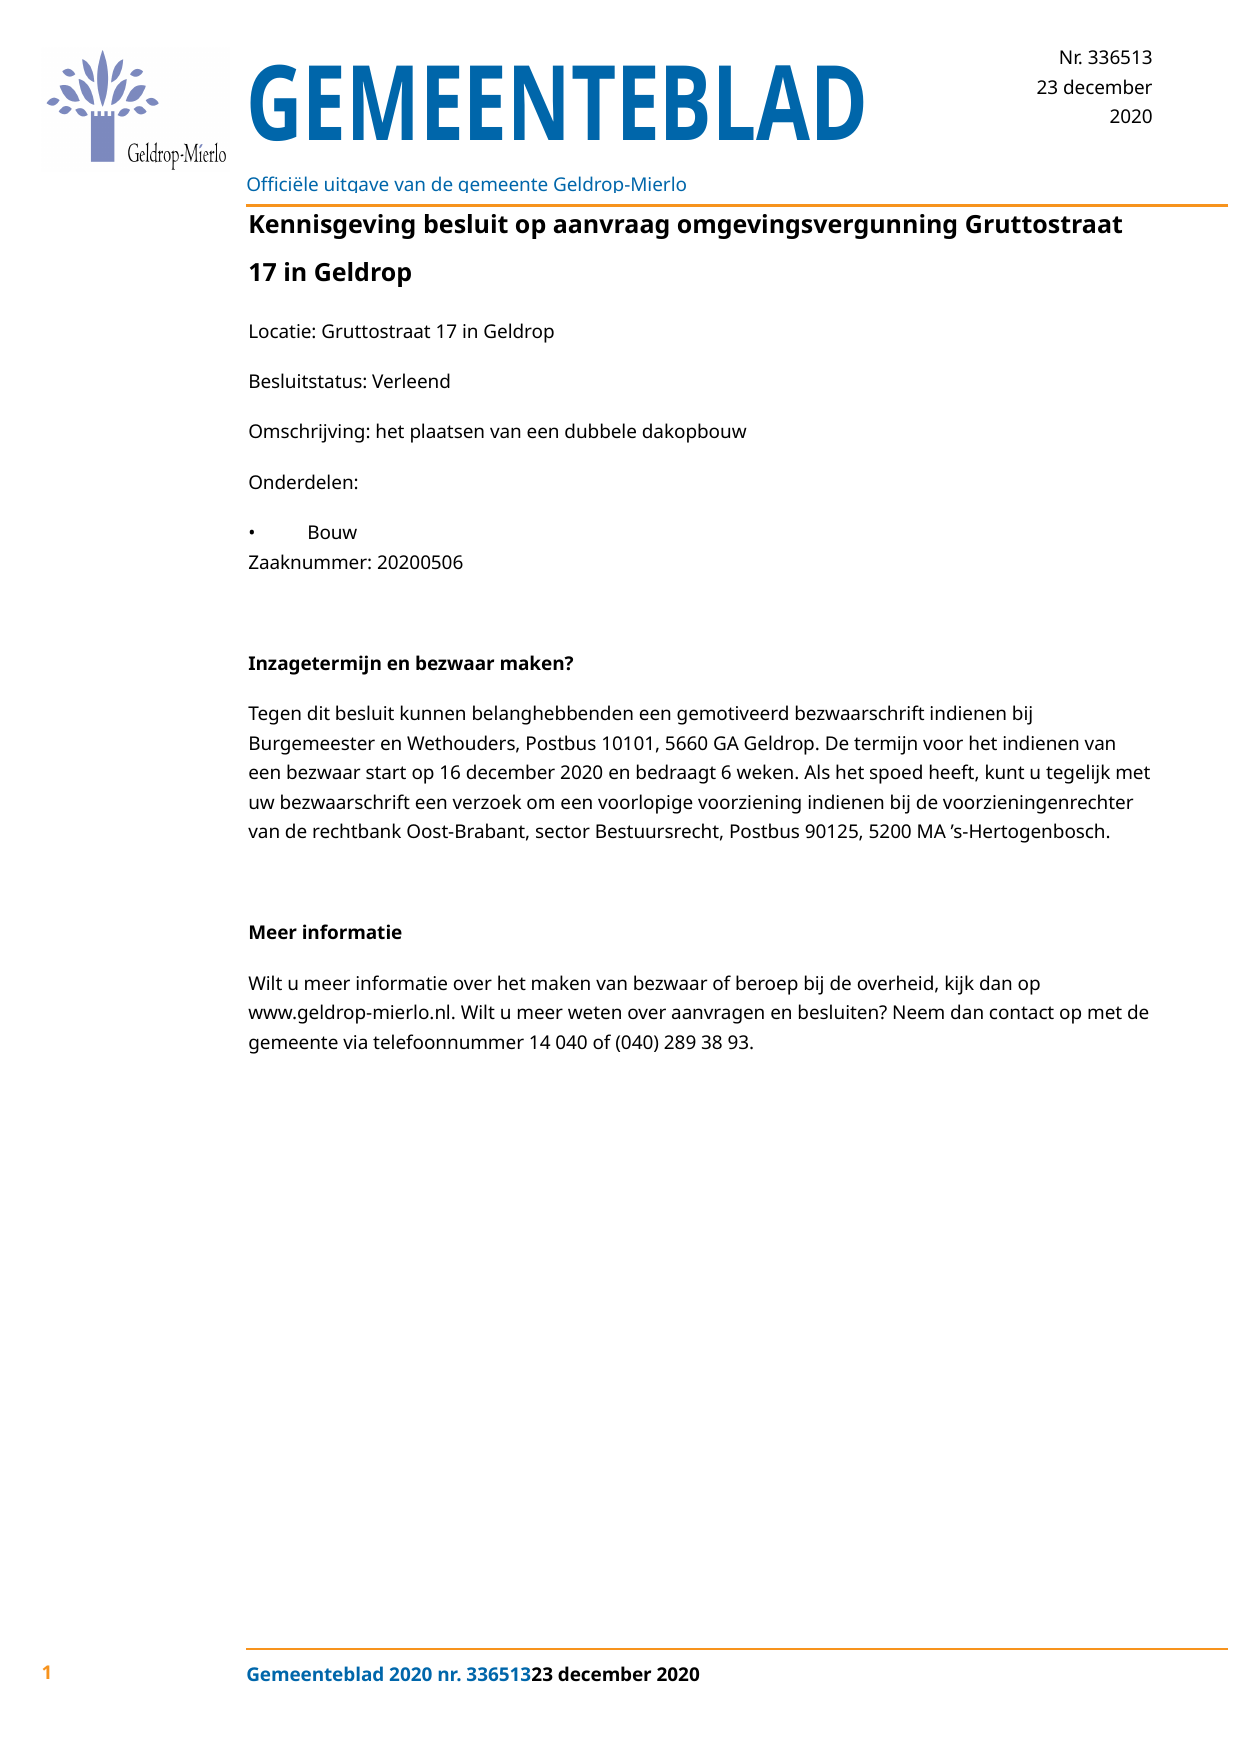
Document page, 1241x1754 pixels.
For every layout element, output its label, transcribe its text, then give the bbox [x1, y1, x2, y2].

picture [41, 47, 231, 172]
text Besluitstatus: Verleend [248, 368, 1152, 394]
text Omschrijving: het plaatsen van een dubbele dakopbouw [248, 419, 1152, 444]
text Tegen dit besluit kunnen belanghebbenden een gemotiveerd bezwaarschrift indienen bij Burgemeester en Wethouders, Postbus 10101, 5660 GA Geldrop. De termijn voor het indienen van een bezwaar start op 16 december 2020 en bedraagt 6 weken. Als het spoed heeft, kunt u tegelijk met uw bezwaarschrift een verzoek om een voorlopige voorziening indienen bij de voorzieningenrechter van de rechtbank Oost-Brabant, sector Bestuursrecht, Postbus 90125, 5200 MA ’s-Hertogenbosch. [248, 700, 1152, 844]
text Zaaknummer: 20200506 [248, 549, 1152, 575]
text Meer informatie [248, 919, 1152, 945]
text Wilt u meer informatie over het maken van bezwaar of beroep bij de overheid, kijk dan op www.geldrop-mierlo.nl. Wilt u meer weten over aanvragen en besluiten? Neem dan contact op met de gemeente via telefoonnummer 14 040 of (040) 289 38 93. [248, 970, 1152, 1055]
text Onderdelen: [248, 469, 1152, 495]
list Bouw [248, 519, 1152, 545]
text Kennisgeving besluit op aanvraag omgevingsvergunning Gruttostraat 17 in Geldrop [248, 207, 1152, 288]
text Locatie: Gruttostraat 17 in Geldrop [248, 318, 1152, 344]
text Inzagetermijn en bezwaar maken? [248, 650, 1152, 676]
